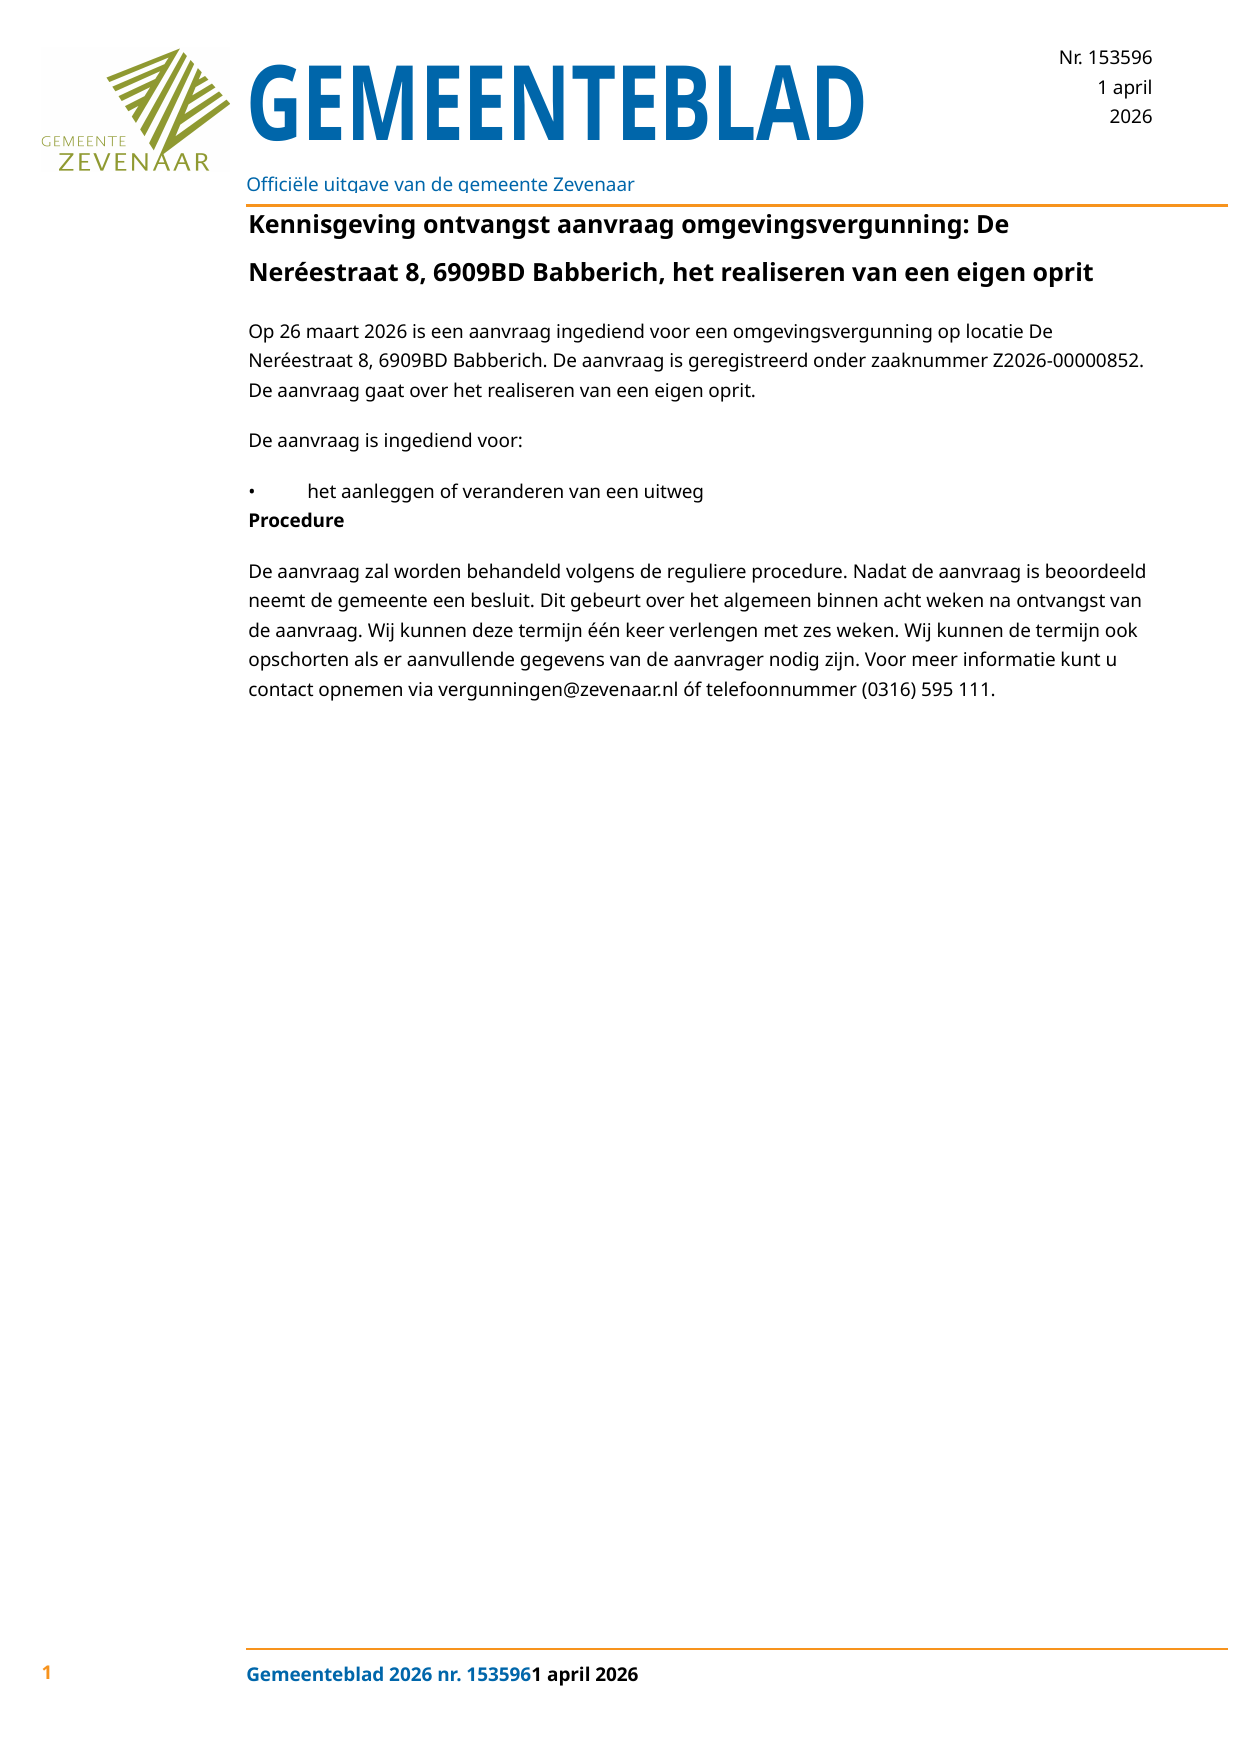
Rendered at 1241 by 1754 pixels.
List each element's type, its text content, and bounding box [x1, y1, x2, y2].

text Procedure [248, 507, 1152, 533]
text De aanvraag is ingediend voor: [248, 427, 1152, 453]
list het aanleggen of veranderen van een uitweg [248, 478, 1152, 504]
picture [41, 47, 231, 172]
text De aanvraag zal worden behandeld volgens de reguliere procedure. Nadat de aanvraag is beoordeeld neemt de gemeente een besluit. Dit gebeurt over het algemeen binnen acht weken na ontvangst van de aanvraag. Wij kunnen deze termijn één keer verlengen met zes weken. Wij kunnen de termijn ook opschorten als er aanvullende gegevens van de aanvrager nodig zijn. Voor meer informatie kunt u contact opnemen via vergunningen@zevenaar.nl óf telefoonnummer (0316) 595 111. [248, 558, 1152, 702]
text Kennisgeving ontvangst aanvraag omgevingsvergunning: De Neréestraat 8, 6909BD Babberich, het realiseren van een eigen oprit [248, 207, 1152, 288]
text Op 26 maart 2026 is een aanvraag ingediend voor een omgevingsvergunning op locatie De Neréestraat 8, 6909BD Babberich. De aanvraag is geregistreerd onder zaaknummer Z2026-00000852. De aanvraag gaat over het realiseren van een eigen oprit. [248, 318, 1152, 403]
